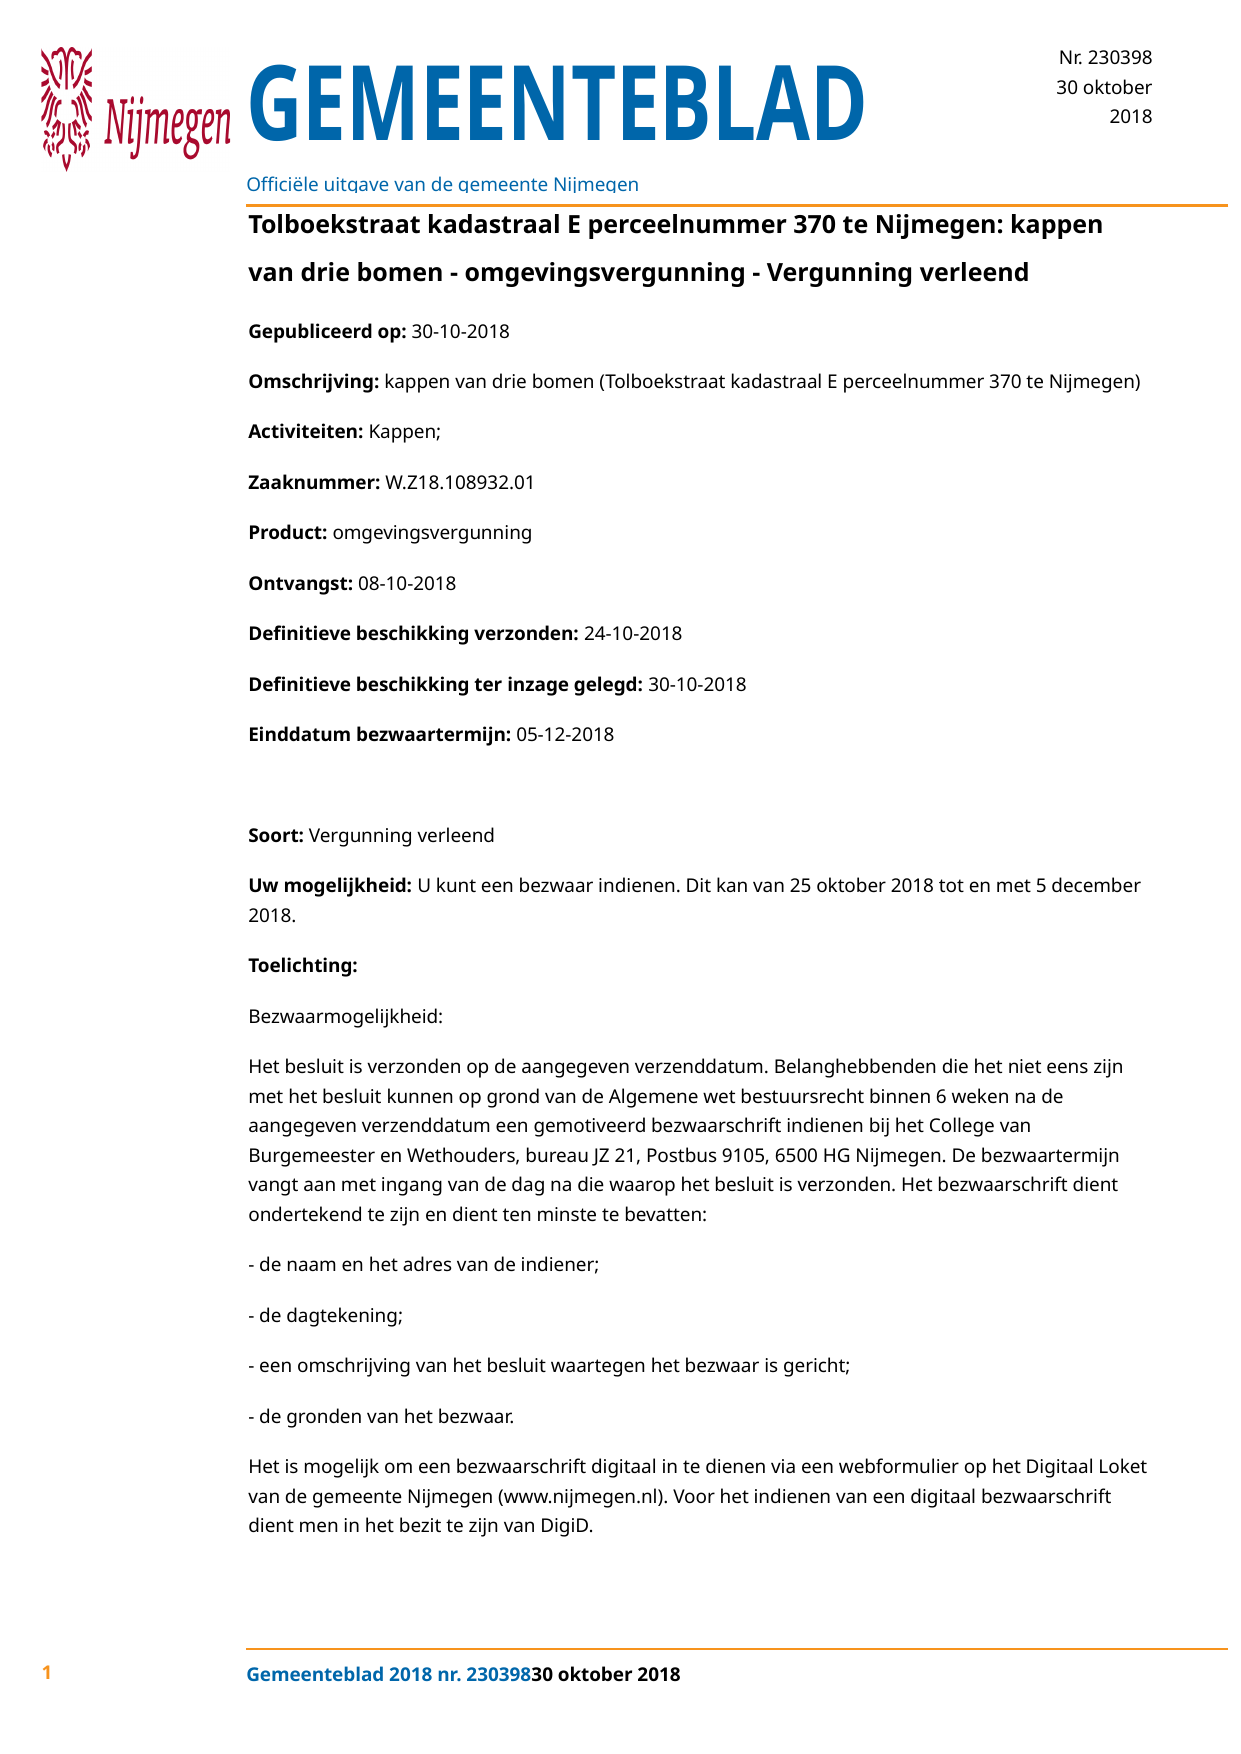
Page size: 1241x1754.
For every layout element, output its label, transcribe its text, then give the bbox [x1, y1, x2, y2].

text Einddatum bezwaartermijn: 05-12-2018 [248, 721, 1152, 747]
text Tolboekstraat kadastraal E perceelnummer 370 te Nijmegen: kappen van drie bomen - omgevingsvergunning - Vergunning verleend [248, 207, 1152, 288]
text Toelichting: [248, 952, 1152, 978]
text Bezwaarmogelijkheid: [248, 1003, 1152, 1029]
text Product: omgevingsvergunning [248, 519, 1152, 545]
text Omschrijving: kappen van drie bomen (Tolboekstraat kadastraal E perceelnummer 370 te Nijmegen) [248, 368, 1152, 394]
text Het is mogelijk om een bezwaarschrift digitaal in te dienen via een webformulier op het Digitaal Loket van de gemeente Nijmegen (www.nijmegen.nl). Voor het indienen van een digitaal bezwaarschrift dient men in het bezit te zijn van DigiD. [248, 1453, 1152, 1538]
text Definitieve beschikking verzonden: 24-10-2018 [248, 620, 1152, 646]
text Soort: Vergunning verleend [248, 822, 1152, 848]
text - de gronden van het bezwaar. [248, 1403, 1152, 1429]
text Zaaknummer: W.Z18.108932.01 [248, 469, 1152, 495]
text - een omschrijving van het besluit waartegen het bezwaar is gericht; [248, 1352, 1152, 1378]
text Ontvangst: 08-10-2018 [248, 570, 1152, 596]
text - de naam en het adres van de indiener; [248, 1252, 1152, 1277]
picture [41, 47, 231, 172]
text Gepubliceerd op: 30-10-2018 [248, 318, 1152, 344]
text Activiteiten: Kappen; [248, 419, 1152, 444]
text Het besluit is verzonden op de aangegeven verzenddatum. Belanghebbenden die het niet eens zijn met het besluit kunnen op grond van de Algemene wet bestuursrecht binnen 6 weken na de aangegeven verzenddatum een gemotiveerd bezwaarschrift indienen bij het College van Burgemeester en Wethouders, bureau JZ 21, Postbus 9105, 6500 HG Nijmegen. De bezwaartermijn vangt aan met ingang van de dag na die waarop het besluit is verzonden. Het bezwaarschrift dient ondertekend te zijn en dient ten minste te bevatten: [248, 1053, 1152, 1227]
text Definitieve beschikking ter inzage gelegd: 30-10-2018 [248, 671, 1152, 697]
text Uw mogelijkheid: U kunt een bezwaar indienen. Dit kan van 25 oktober 2018 tot en met 5 december 2018. [248, 872, 1152, 928]
text - de dagtekening; [248, 1302, 1152, 1328]
